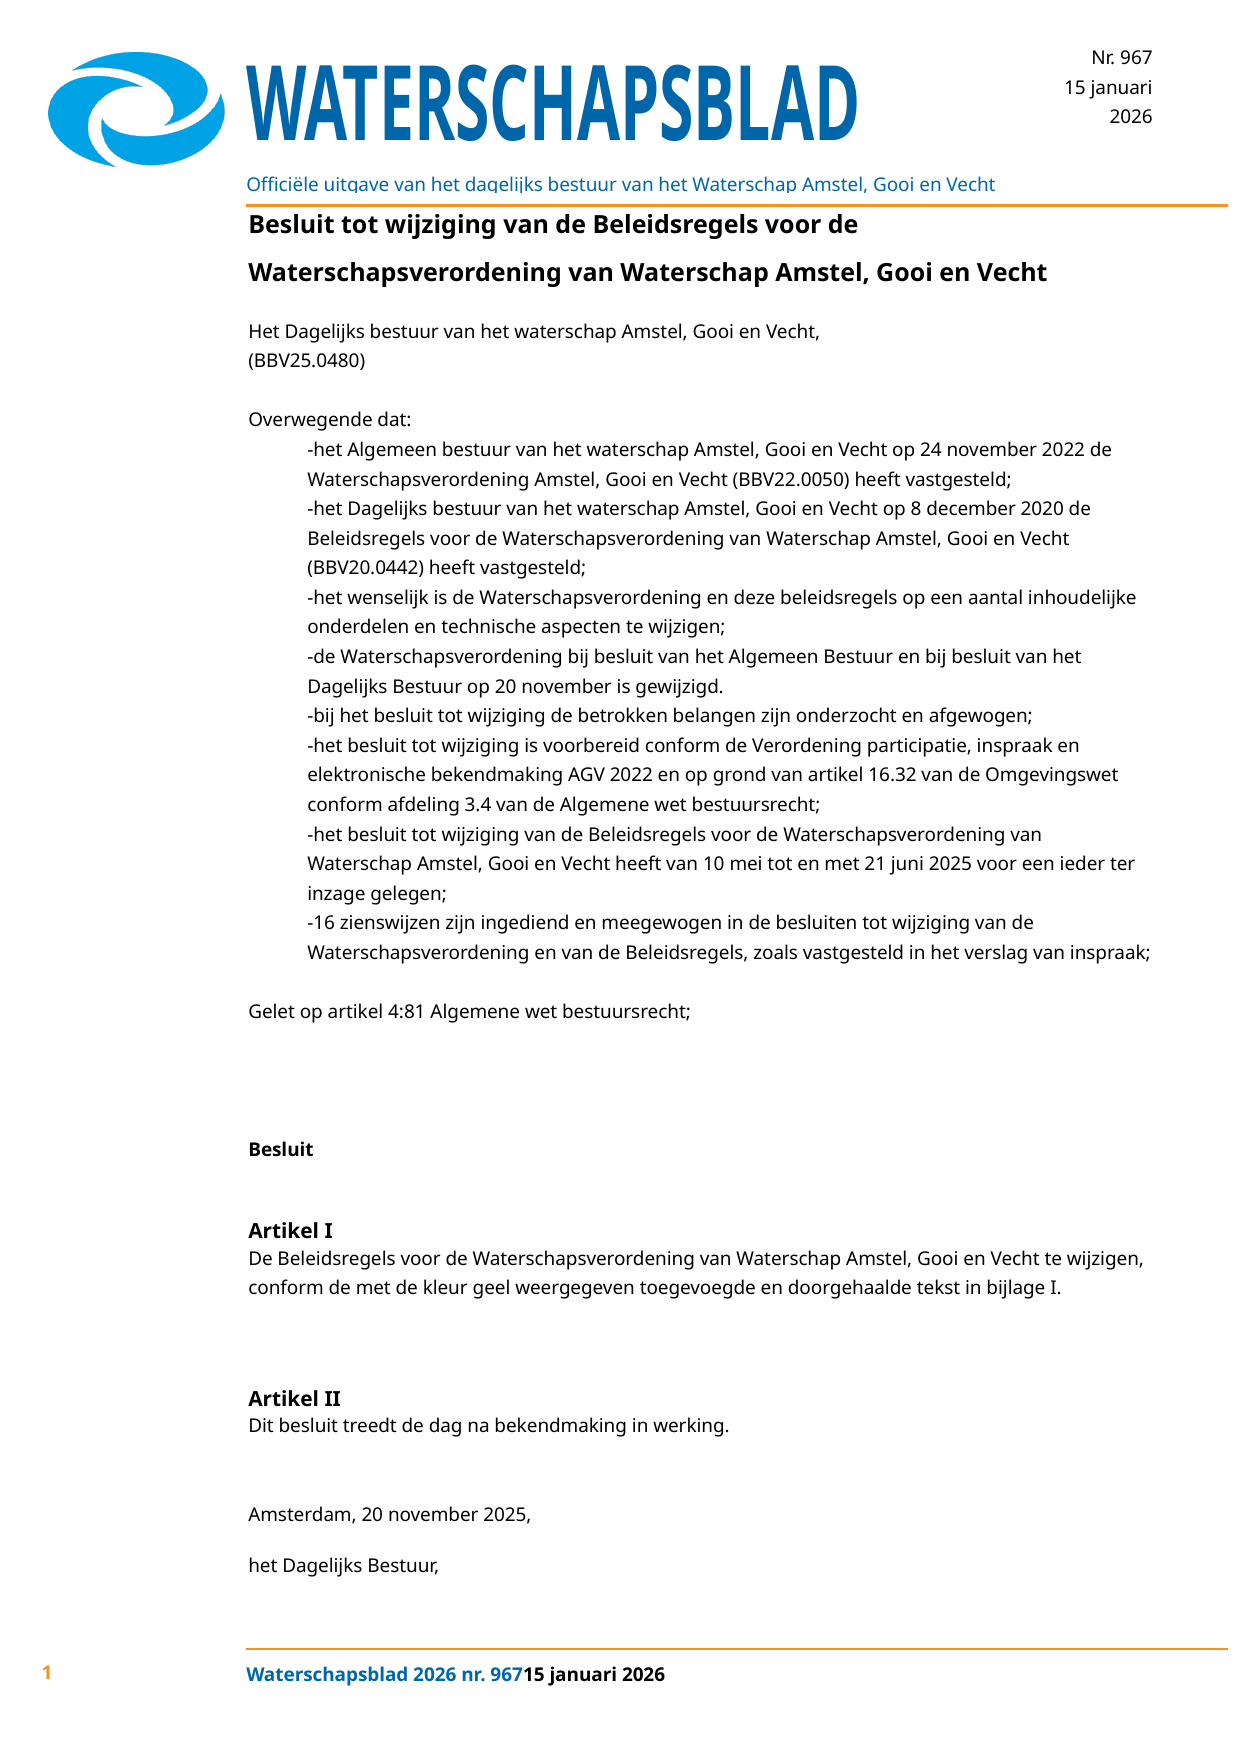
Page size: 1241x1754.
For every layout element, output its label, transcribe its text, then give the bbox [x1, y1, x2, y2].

text Artikel II [248, 1384, 1152, 1412]
list -de Waterschapsverordening bij besluit van het Algemeen Bestuur en bij besluit van het Dagelijks Bestuur op 20 november is gewijzigd. [248, 643, 1152, 699]
text het Dagelijks Bestuur, [248, 1553, 1152, 1578]
text Overwegende dat: [248, 407, 1152, 432]
list -het Dagelijks bestuur van het waterschap Amstel, Gooi en Vecht op 8 december 2020 de Beleidsregels voor de Waterschapsverordening van Waterschap Amstel, Gooi en Vecht (BBV20.0442) heeft vastgesteld; [248, 495, 1152, 580]
list -bij het besluit tot wijziging de betrokken belangen zijn onderzocht en afgewogen; [248, 702, 1152, 728]
list -16 zienswijzen zijn ingediend en meegewogen in de besluiten tot wijziging van de Waterschapsverordening en van de Beleidsregels, zoals vastgesteld in het verslag van inspraak; [248, 909, 1152, 965]
text Besluit [248, 1136, 1152, 1162]
text Artikel I [248, 1216, 1152, 1245]
list -het Algemeen bestuur van het waterschap Amstel, Gooi en Vecht op 24 november 2022 de Waterschapsverordening Amstel, Gooi en Vecht (BBV22.0050) heeft vastgesteld; [248, 436, 1152, 492]
text (BBV25.0480) [248, 347, 1152, 373]
list -het besluit tot wijziging is voorbereid conform de Verordening participatie, inspraak en elektronische bekendmaking AGV 2022 en op grond van artikel 16.32 van de Omgevingswet conform afdeling 3.4 van de Algemene wet bestuursrecht; [248, 732, 1152, 817]
text Dit besluit treedt de dag na bekendmaking in werking. [248, 1412, 1152, 1438]
text Het Dagelijks bestuur van het waterschap Amstel, Gooi en Vecht, [248, 318, 1152, 344]
text De Beleidsregels voor de Waterschapsverordening van Waterschap Amstel, Gooi en Vecht te wijzigen, conform de met de kleur geel weergegeven toegevoegde en doorgehaalde tekst in bijlage I. [248, 1245, 1152, 1300]
list -het wenselijk is de Waterschapsverordening en deze beleidsregels op een aantal inhoudelijke onderdelen en technische aspecten te wijzigen; [248, 584, 1152, 639]
text Gelet op artikel 4:81 Algemene wet bestuursrecht; [248, 998, 1152, 1024]
list -het besluit tot wijziging van de Beleidsregels voor de Waterschapsverordening van Waterschap Amstel, Gooi en Vecht heeft van 10 mei tot en met 21 juni 2025 voor een ieder ter inzage gelegen; [248, 821, 1152, 906]
text Besluit tot wijziging van de Beleidsregels voor de Waterschapsverordening van Waterschap Amstel, Gooi en Vecht [248, 207, 1152, 288]
text Amsterdam, 20 november 2025, [248, 1501, 1152, 1527]
picture [41, 47, 231, 172]
